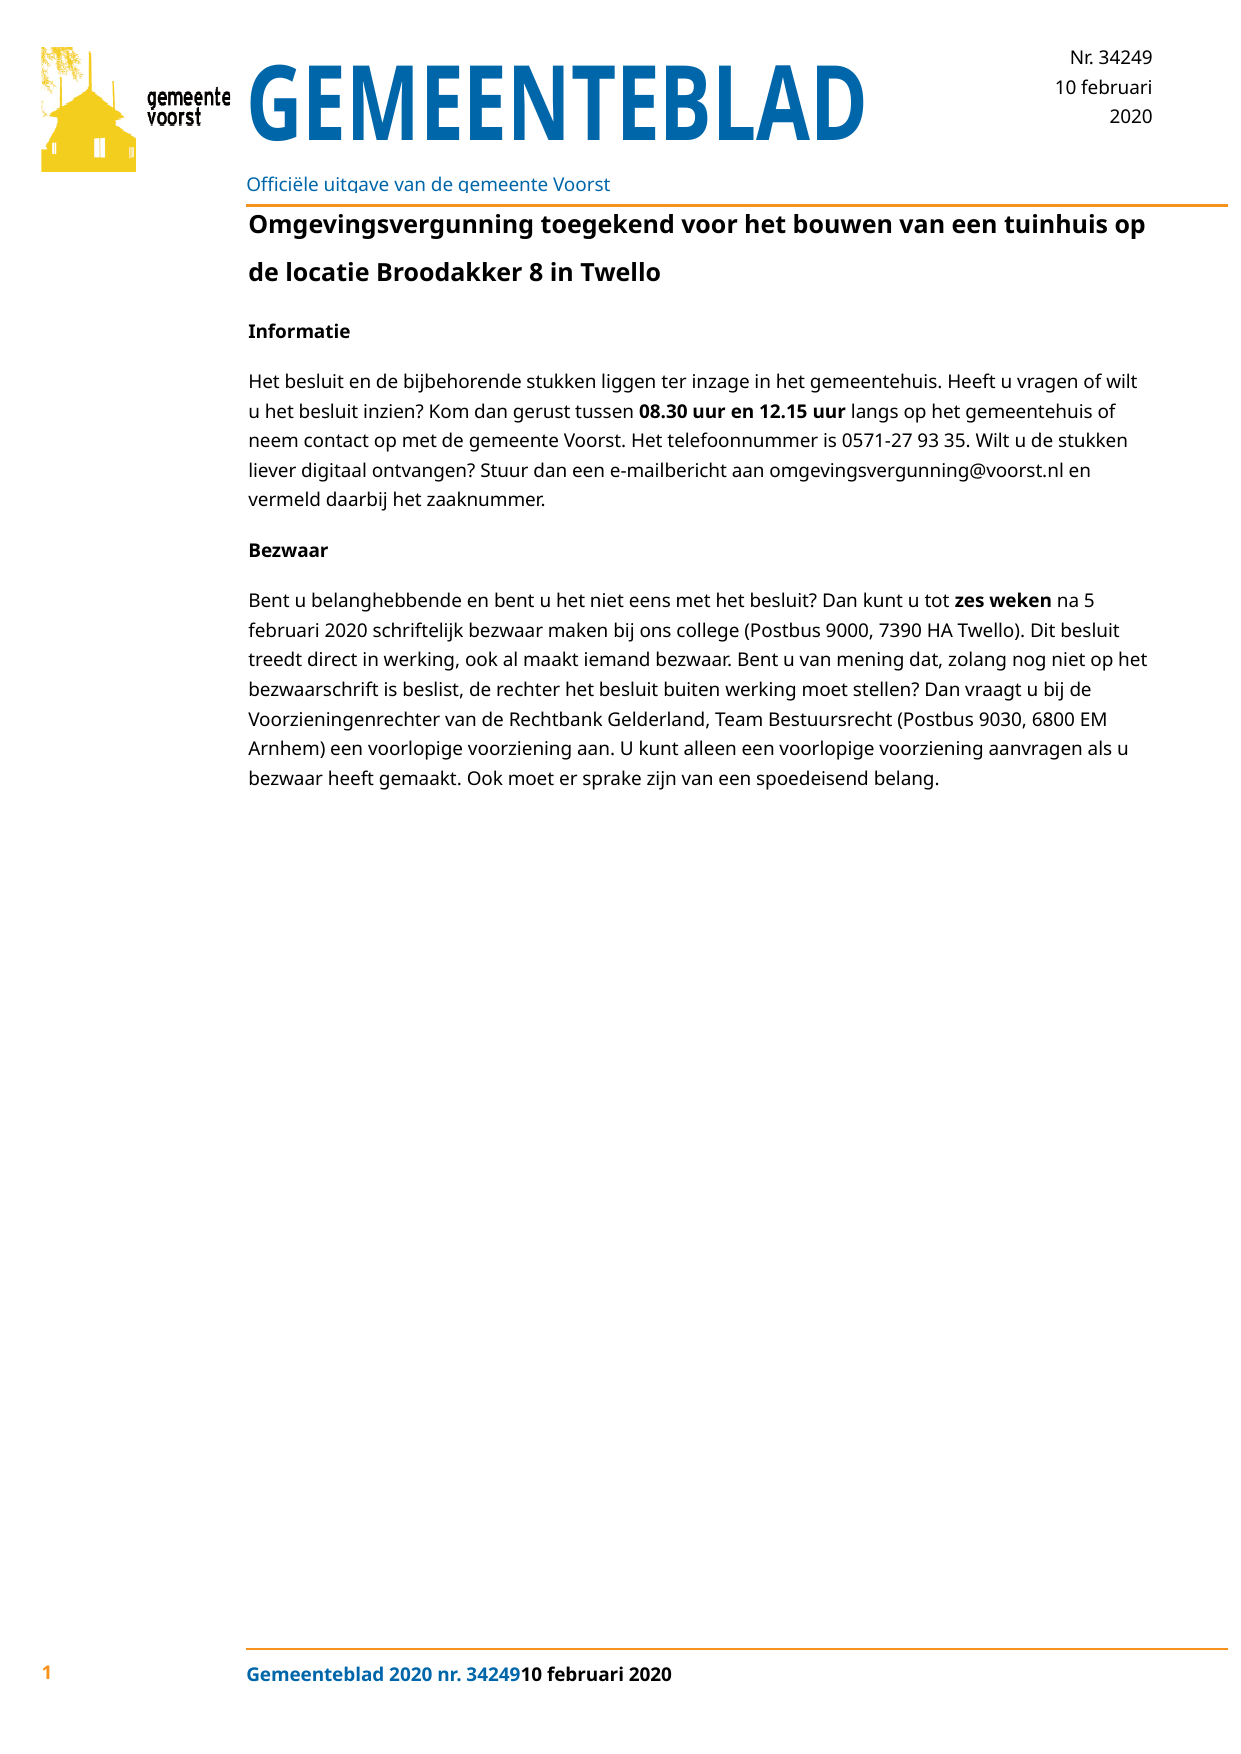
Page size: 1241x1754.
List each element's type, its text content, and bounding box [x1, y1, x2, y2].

text Informatie [248, 318, 1152, 344]
text Bezwaar [248, 537, 1152, 563]
text Omgevingsvergunning toegekend voor het bouwen van een tuinhuis op de locatie Broodakker 8 in Twello [248, 207, 1152, 288]
picture [41, 47, 231, 172]
text Het besluit en de bijbehorende stukken liggen ter inzage in het gemeentehuis. Heeft u vragen of wilt u het besluit inzien? Kom dan gerust tussen 08.30 uur en 12.15 uur langs op het gemeentehuis of neem contact op met de gemeente Voorst. Het telefoonnummer is 0571-27 93 35. Wilt u de stukken liever digitaal ontvangen? Stuur dan een e-mailbericht aan omgevingsvergunning@voorst.nl en vermeld daarbij het zaaknummer. [248, 368, 1152, 512]
text Bent u belanghebbende en bent u het niet eens met het besluit? Dan kunt u tot zes weken na 5 februari 2020 schriftelijk bezwaar maken bij ons college (Postbus 9000, 7390 HA Twello). Dit besluit treedt direct in werking, ook al maakt iemand bezwaar. Bent u van mening dat, zolang nog niet op het bezwaarschrift is beslist, de rechter het besluit buiten werking moet stellen? Dan vraagt u bij de Voorzieningenrechter van de Rechtbank Gelderland, Team Bestuursrecht (Postbus 9030, 6800 EM Arnhem) een voorlopige voorziening aan. U kunt alleen een voorlopige voorziening aanvragen als u bezwaar heeft gemaakt. Ook moet er sprake zijn van een spoedeisend belang. [248, 587, 1152, 791]
